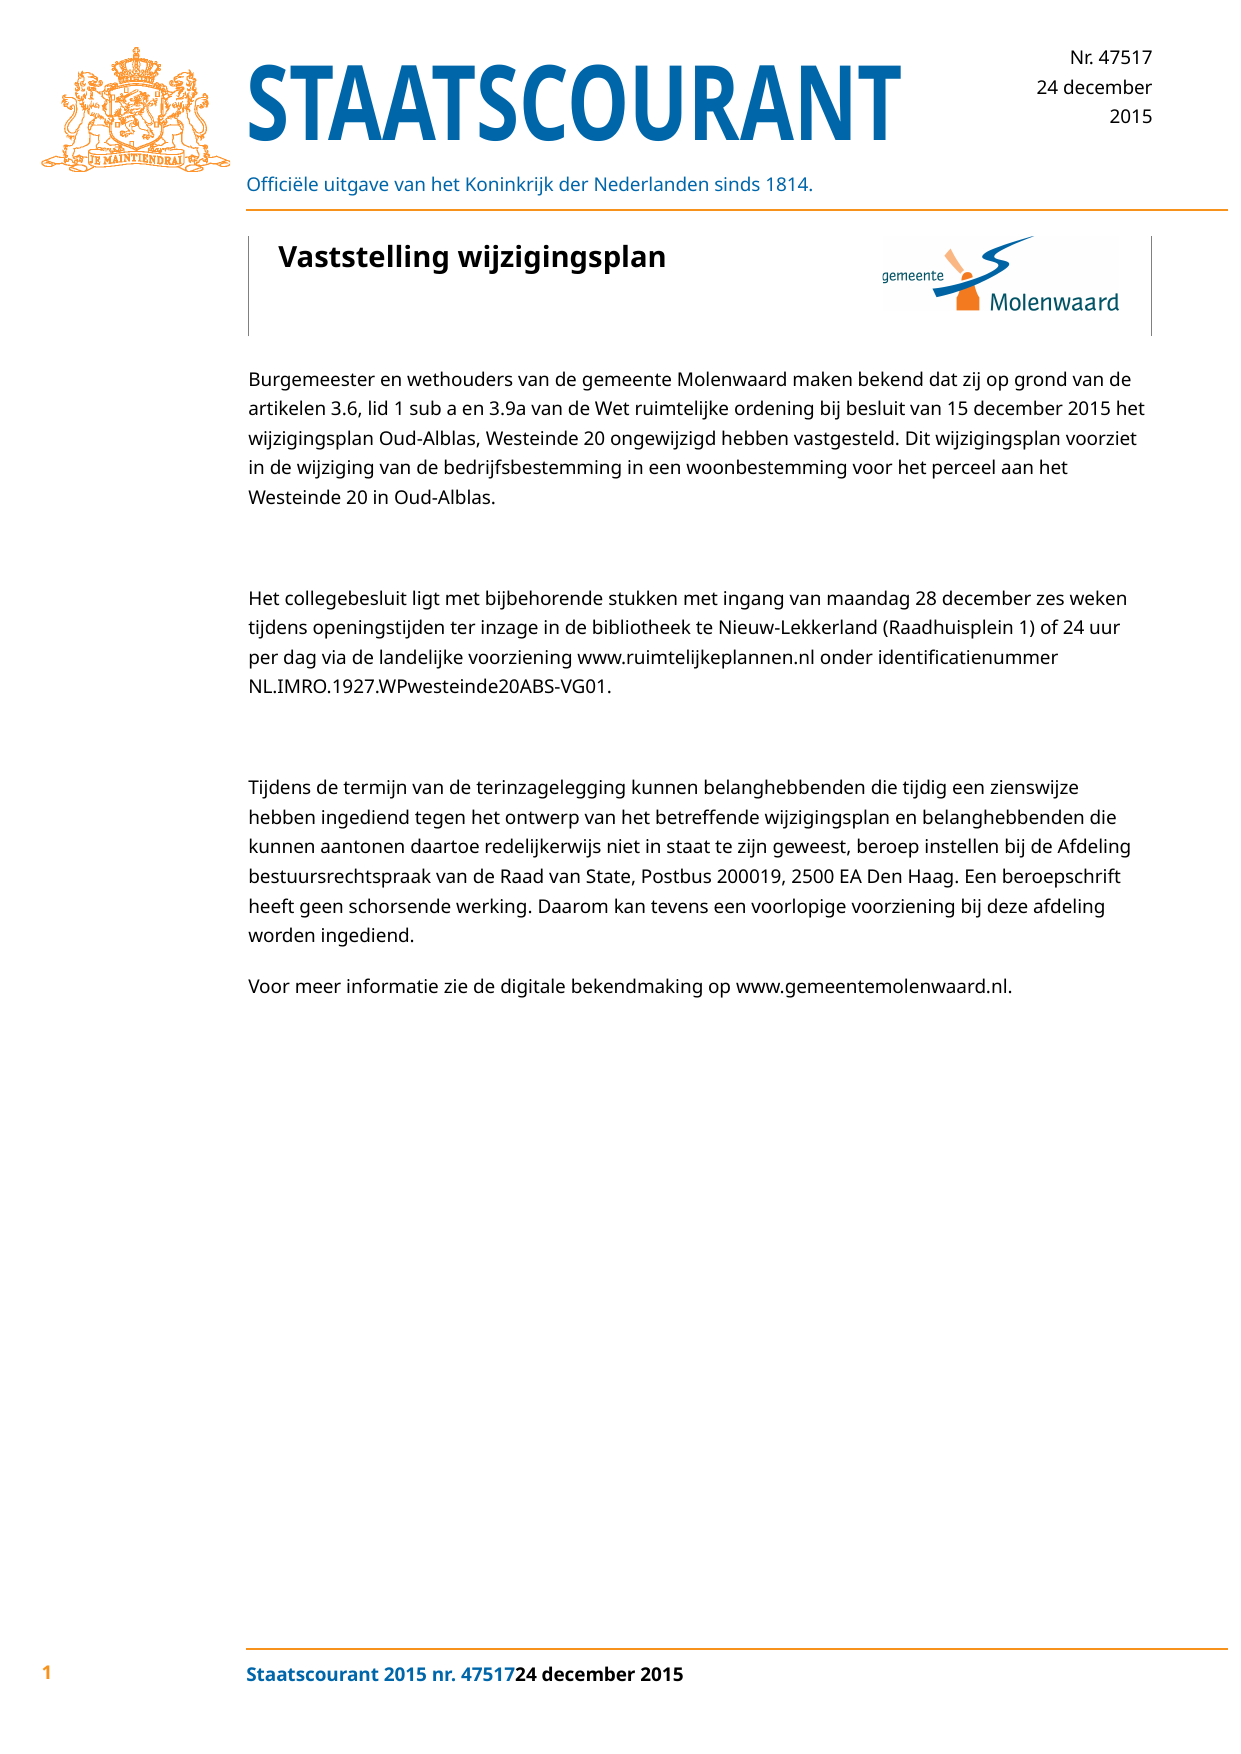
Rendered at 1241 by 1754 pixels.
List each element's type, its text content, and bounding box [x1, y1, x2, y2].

text Tijdens de termijn van de terinzagelegging kunnen belanghebbenden die tijdig een zienswijze hebben ingediend tegen het ontwerp van het betreffende wijzigingsplan en belanghebbenden die kunnen aantonen daartoe redelijkerwijs niet in staat te zijn geweest, beroep instellen bij de Afdeling bestuursrechtspraak van de Raad van State, Postbus 200019, 2500 EA Den Haag. Een beroepschrift heeft geen schorsende werking. Daarom kan tevens een voorlopige voorziening bij deze afdeling worden ingediend. [248, 774, 1152, 948]
text Burgemeester en wethouders van de gemeente Molenwaard maken bekend dat zij op grond van de artikelen 3.6, lid 1 sub a en 3.9a van de Wet ruimtelijke ordening bij besluit van 15 december 2015 het wijzigingsplan Oud-Alblas, Westeinde 20 ongewijzigd hebben vastgesteld. Dit wijzigingsplan voorziet in de wijziging van de bedrijfsbestemming in een woonbestemming voor het perceel aan het Westeinde 20 in Oud-Alblas. [248, 366, 1152, 510]
picture [882, 236, 1119, 311]
table_header [850, 236, 1151, 336]
picture [41, 47, 231, 172]
table_header Vaststelling wijzigingsplan [249, 236, 850, 336]
text Voor meer informatie zie de digitale bekendmaking op www.gemeentemolenwaard.nl. [248, 973, 1152, 999]
text Het collegebesluit ligt met bijbehorende stukken met ingang van maandag 28 december zes weken tijdens openingstijden ter inzage in de bibliotheek te Nieuw-Lekkerland (Raadhuisplein 1) of 24 uur per dag via de landelijke voorziening www.ruimtelijkeplannen.nl onder identificatienummer NL.IMRO.1927.WPwesteinde20ABS-VG01. [248, 585, 1152, 699]
